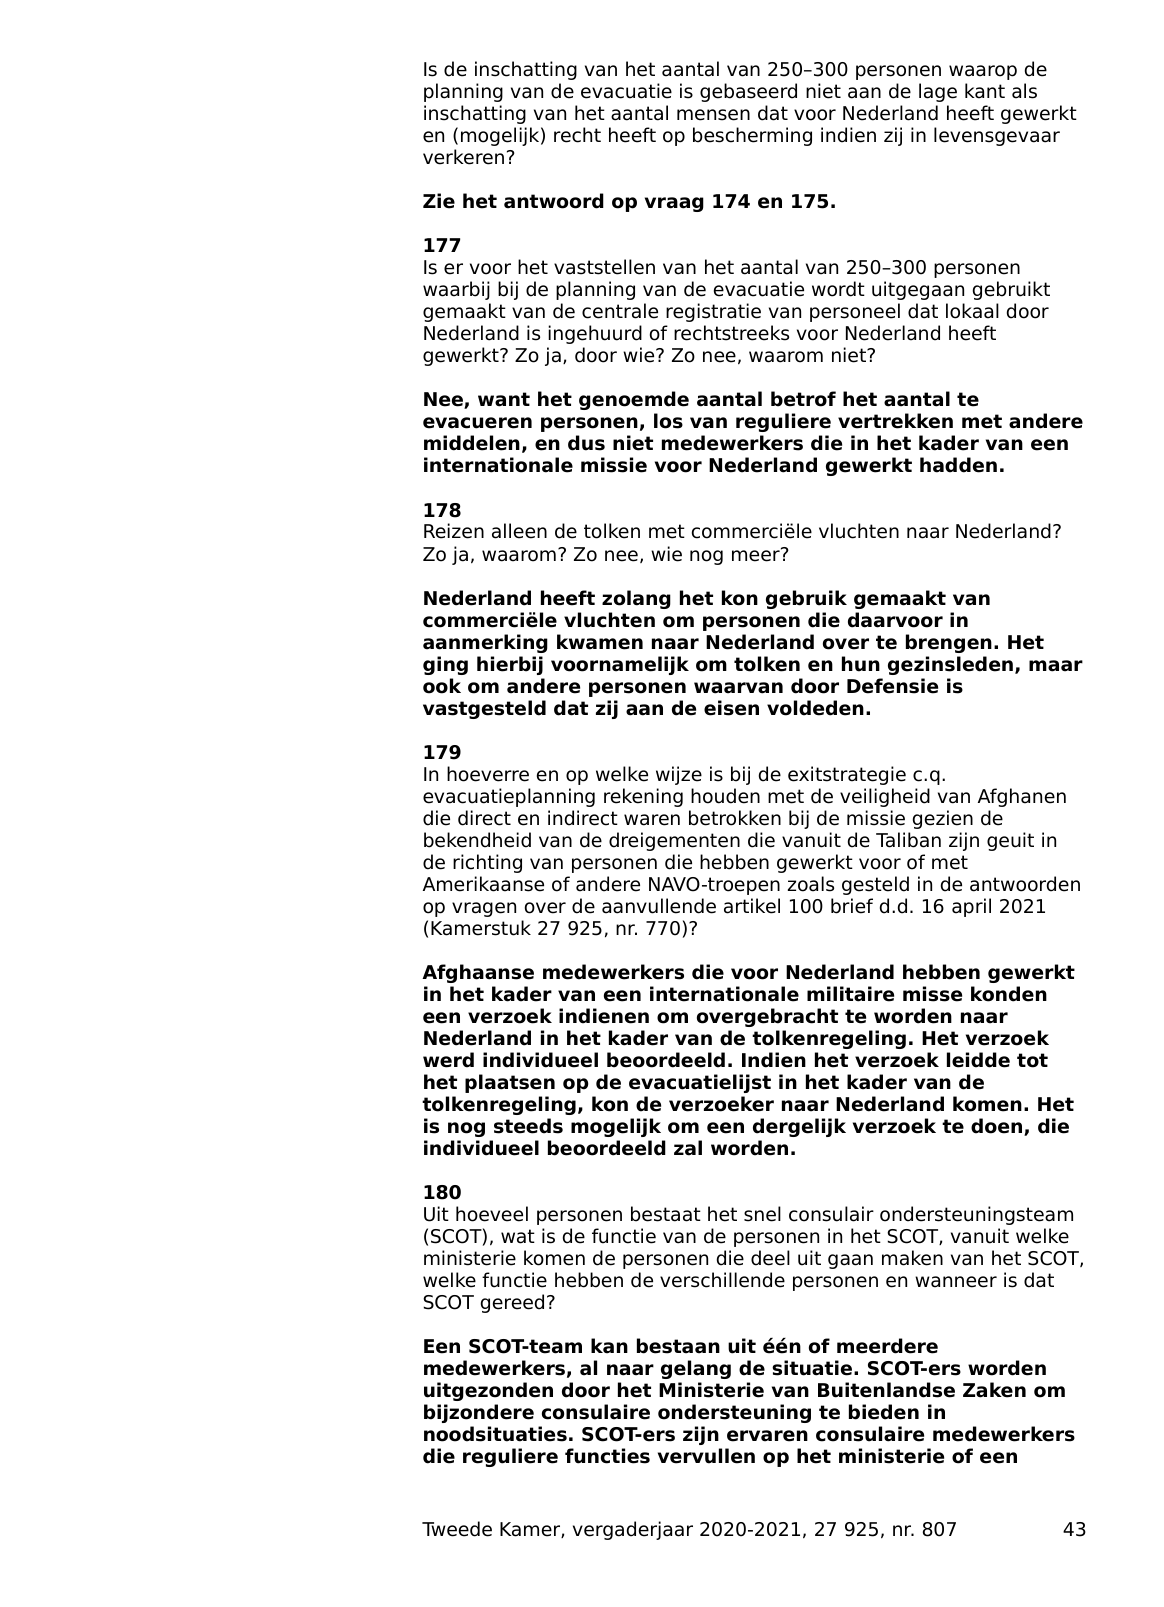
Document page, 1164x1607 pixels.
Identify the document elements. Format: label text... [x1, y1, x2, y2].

text 180 [422, 1182, 1087, 1204]
text Reizen alleen de tolken met commerciële vluchten naar Nederland? Zo ja, waarom? Zo nee, wie nog meer? [422, 521, 1087, 565]
text Afghaanse medewerkers die voor Nederland hebben gewerkt in het kader van een internationale militaire misse konden een verzoek indienen om overgebracht te worden naar Nederland in het kader van de tolkenregeling. Het verzoek werd individueel beoordeeld. Indien het verzoek leidde tot het plaatsen op de evacuatielijst in het kader van de tolkenregeling, kon de verzoeker naar Nederland komen. Het is nog steeds mogelijk om een dergelijk verzoek te doen, die individueel beoordeeld zal worden. [422, 962, 1087, 1159]
text In hoeverre en op welke wijze is bij de exitstrategie c.q. evacuatieplanning rekening houden met de veiligheid van Afghanen die direct en indirect waren betrokken bij de missie gezien de bekendheid van de dreigementen die vanuit de Taliban zijn geuit in de richting van personen die hebben gewerkt voor of met Amerikaanse of andere NAVO-troepen zoals gesteld in de antwoorden op vragen over de aanvullende artikel 100 brief d.d. 16 april 2021 (Kamerstuk 27 925, nr. 770)? [422, 764, 1087, 939]
text Nee, want het genoemde aantal betrof het aantal te evacueren personen, los van reguliere vertrekken met andere middelen, en dus niet medewerkers die in het kader van een internationale missie voor Nederland gewerkt hadden. [422, 389, 1087, 477]
text 178 [422, 499, 1087, 521]
text Nederland heeft zolang het kon gebruik gemaakt van commerciële vluchten om personen die daarvoor in aanmerking kwamen naar Nederland over te brengen. Het ging hierbij voornamelijk om tolken en hun gezinsleden, maar ook om andere personen waarvan door Defensie is vastgesteld dat zij aan de eisen voldeden. [422, 588, 1087, 719]
text Uit hoeveel personen bestaat het snel consulair ondersteuningsteam (SCOT), wat is de functie van de personen in het SCOT, vanuit welke ministerie komen de personen die deel uit gaan maken van het SCOT, welke functie hebben de verschillende personen en wanneer is dat SCOT gereed? [422, 1204, 1087, 1313]
text Is er voor het vaststellen van het aantal van 250–300 personen waarbij bij de planning van de evacuatie wordt uitgegaan gebruikt gemaakt van de centrale registratie van personeel dat lokaal door Nederland is ingehuurd of rechtstreeks voor Nederland heeft gewerkt? Zo ja, door wie? Zo nee, waarom niet? [422, 257, 1087, 367]
text 179 [422, 742, 1087, 764]
text Zie het antwoord op vraag 174 en 175. [422, 191, 1087, 213]
text Een SCOT-team kan bestaan uit één of meerdere medewerkers, al naar gelang de situatie. SCOT-ers worden uitgezonden door het Ministerie van Buitenlandse Zaken om bijzondere consulaire ondersteuning te bieden in noodsituaties. SCOT-ers zijn ervaren consulaire medewerkers die reguliere functies vervullen op het ministerie of een [422, 1336, 1087, 1468]
text 177 [422, 235, 1087, 257]
text Is de inschatting van het aantal van 250–300 personen waarop de planning van de evacuatie is gebaseerd niet aan de lage kant als inschatting van het aantal mensen dat voor Nederland heeft gewerkt en (mogelijk) recht heeft op bescherming indien zij in levensgevaar verkeren? [422, 59, 1087, 169]
